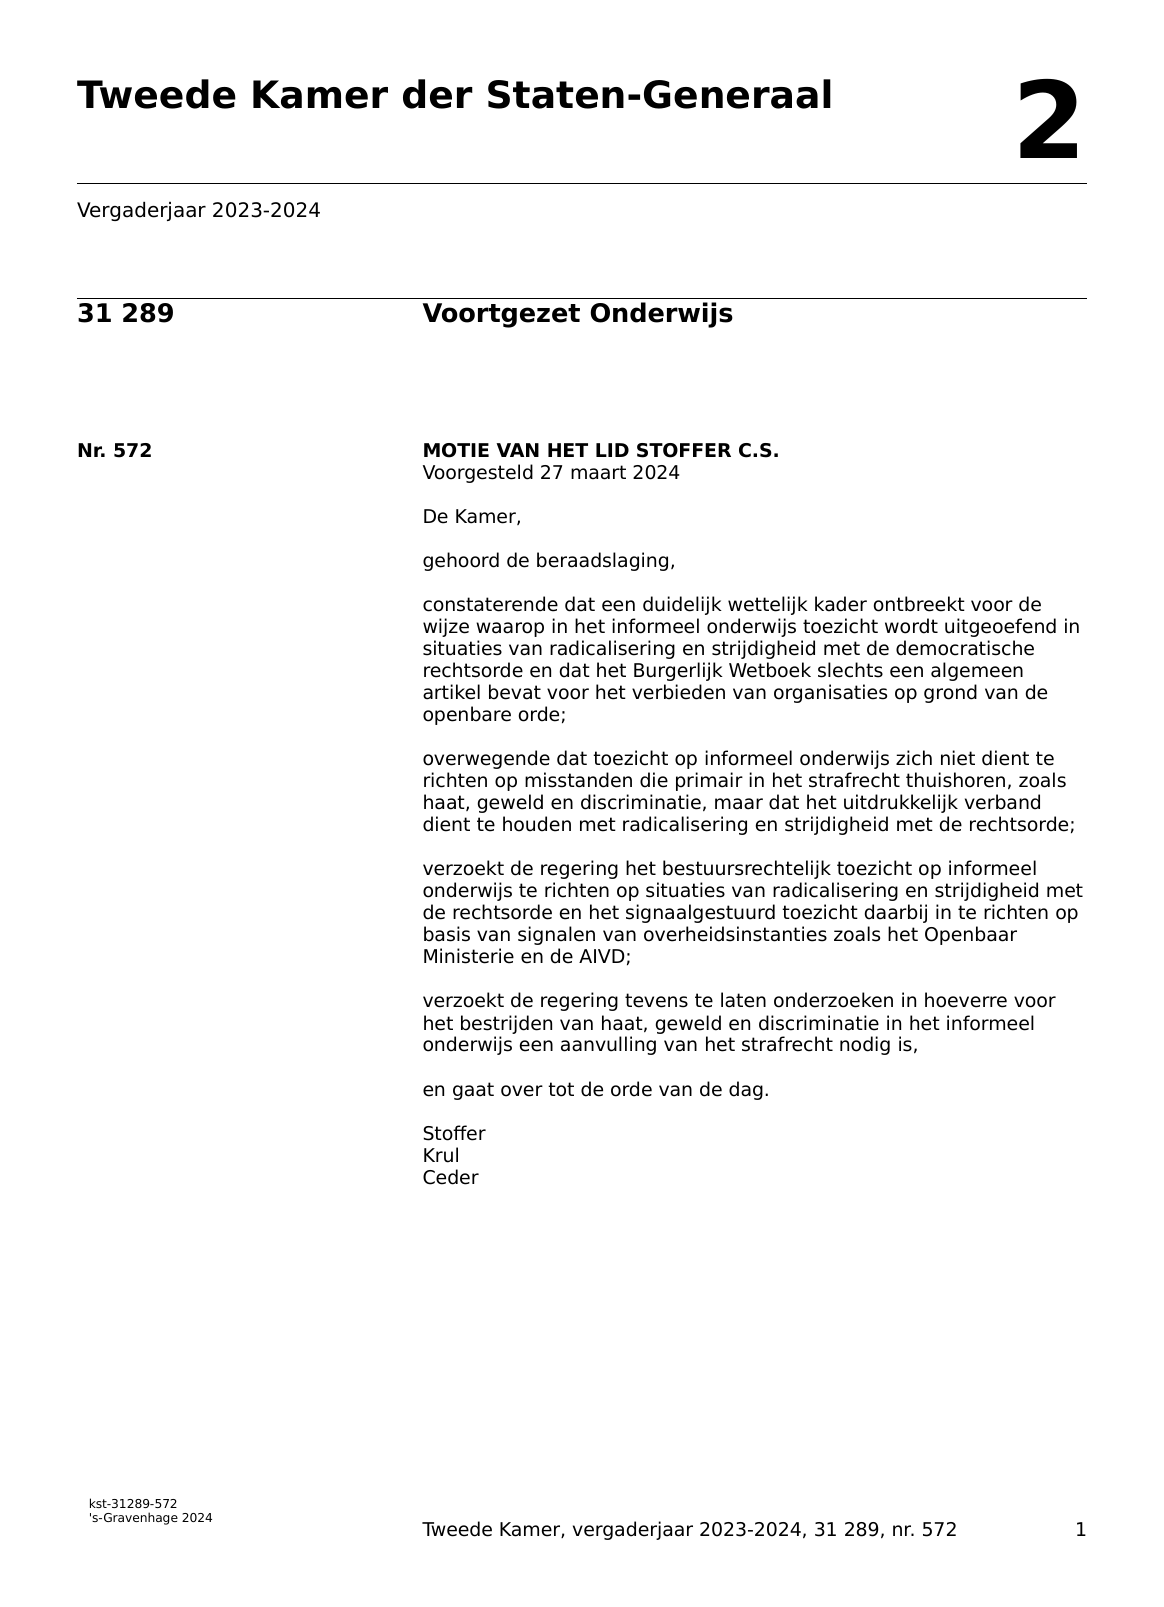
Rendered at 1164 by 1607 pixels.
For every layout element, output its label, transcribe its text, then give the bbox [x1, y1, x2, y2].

text De Kamer, [422, 506, 1087, 528]
text Voorgesteld 27 maart 2024 [422, 462, 1087, 484]
text verzoekt de regering tevens te laten onderzoeken in hoeverre voor het bestrijden van haat, geweld en discriminatie in het informeel onderwijs een aanvulling van het strafrecht nodig is, [422, 990, 1087, 1056]
table_header 2 [886, 59, 1087, 183]
text Krul [422, 1145, 1087, 1167]
subtitle Nr. 572 MOTIE VAN HET LID STOFFER C.S. [77, 440, 1087, 462]
text Stoffer [422, 1123, 1087, 1145]
text Ceder [422, 1167, 1087, 1189]
text overwegende dat toezicht op informeel onderwijs zich niet dient te richten op misstanden die primair in het strafrecht thuishoren, zoals haat, geweld en discriminatie, maar dat het uitdrukkelijk verband dient te houden met radicalisering en strijdigheid met de rechtsorde; [422, 748, 1087, 836]
text verzoekt de regering het bestuursrechtelijk toezicht op informeel onderwijs te richten op situaties van radicalisering en strijdigheid met de rechtsorde en het signaalgestuurd toezicht daarbij in te richten op basis van signalen van overheidsinstanties zoals het Openbaar Ministerie en de AIVD; [422, 858, 1087, 968]
subtitle 31 289 Voortgezet Onderwijs [77, 299, 1087, 329]
text constaterende dat een duidelijk wettelijk kader ontbreekt voor de wijze waarop in het informeel onderwijs toezicht wordt uitgeoefend in situaties van radicalisering en strijdigheid met de democratische rechtsorde en dat het Burgerlijk Wetboek slechts een algemeen artikel bevat voor het verbieden van organisaties op grond van de openbare orde; [422, 594, 1087, 726]
table_cell Vergaderjaar 2023-2024 [77, 184, 1087, 298]
text 's-Gravenhage 2024 [88, 1511, 323, 1525]
text kst-31289-572 [88, 1497, 323, 1511]
text gehoord de beraadslaging, [422, 550, 1087, 572]
table_header Tweede Kamer der Staten-Generaal [77, 59, 886, 183]
text en gaat over tot de orde van de dag. [422, 1078, 1087, 1101]
